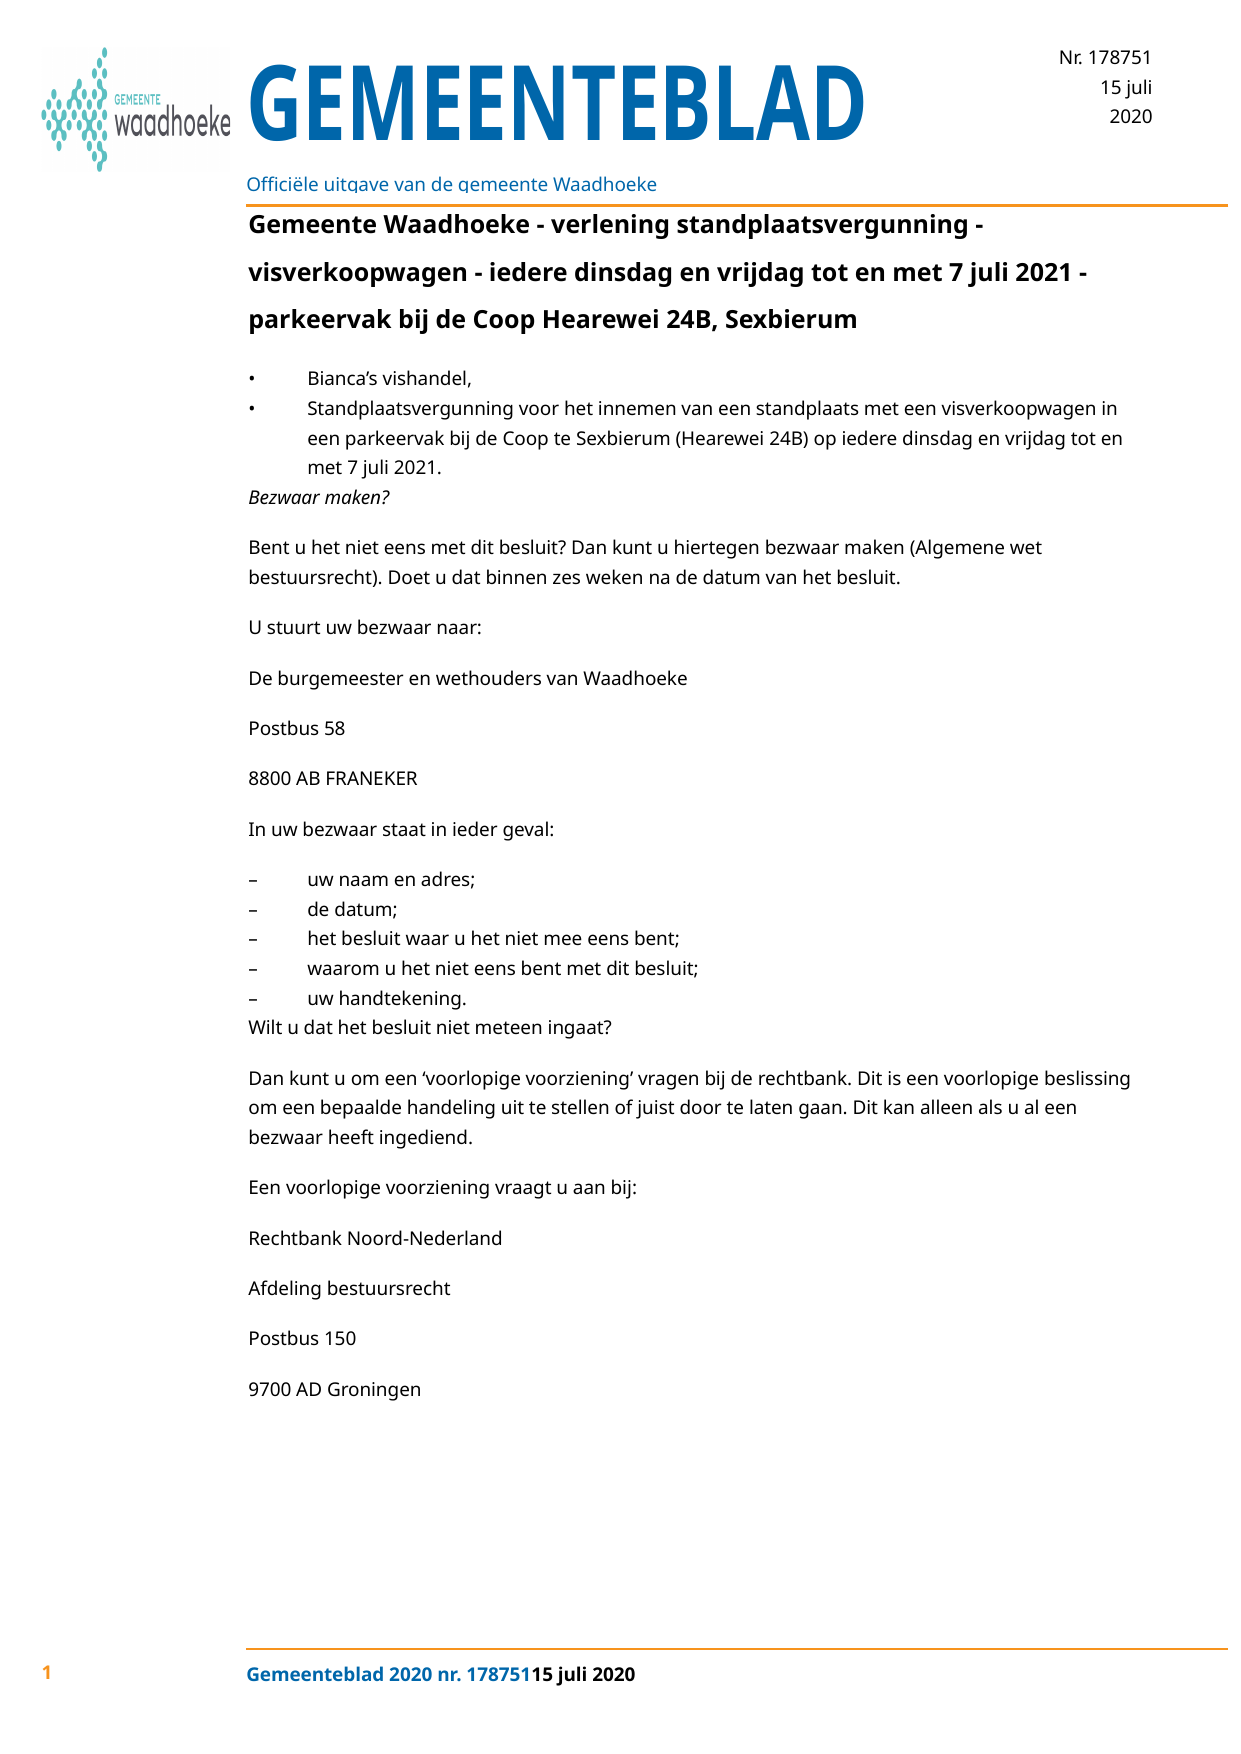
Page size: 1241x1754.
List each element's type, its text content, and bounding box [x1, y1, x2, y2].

list de datum; [248, 896, 1152, 922]
text Gemeente Waadhoeke - verlening standplaatsvergunning - visverkoopwagen - iedere dinsdag en vrijdag tot en met 7 juli 2021 - parkeervak bij de Coop Hearewei 24B, Sexbierum [248, 207, 1152, 336]
text 8800 AB FRANEKER [248, 766, 1152, 791]
text Postbus 58 [248, 715, 1152, 741]
text Wilt u dat het besluit niet meteen ingaat? [248, 1014, 1152, 1040]
text U stuurt uw bezwaar naar: [248, 614, 1152, 640]
list Standplaatsvergunning voor het innemen van een standplaats met een visverkoopwagen in een parkeervak bij de Coop te Sexbierum (Hearewei 24B) op iedere dinsdag en vrijdag tot en met 7 juli 2021. [248, 395, 1152, 480]
text Bent u het niet eens met dit besluit? Dan kunt u hiertegen bezwaar maken (Algemene wet bestuursrecht). Doet u dat binnen zes weken na de datum van het besluit. [248, 534, 1152, 589]
picture [41, 47, 231, 172]
list Bianca’s vishandel, [248, 366, 1152, 391]
text Dan kunt u om een ‘voorlopige voorziening’ vragen bij de rechtbank. Dit is een voorlopige beslissing om een bepaalde handeling uit te stellen of juist door te laten gaan. Dit kan alleen als u al een bezwaar heeft ingediend. [248, 1065, 1152, 1149]
text Rechtbank Noord-Nederland [248, 1225, 1152, 1250]
list uw handtekening. [248, 985, 1152, 1010]
list waarom u het niet eens bent met dit besluit; [248, 955, 1152, 981]
text Een voorlopige voorziening vraagt u aan bij: [248, 1174, 1152, 1200]
text 9700 AD Groningen [248, 1376, 1152, 1402]
list het besluit waar u het niet mee eens bent; [248, 926, 1152, 951]
text Postbus 150 [248, 1326, 1152, 1351]
text In uw bezwaar staat in ieder geval: [248, 816, 1152, 842]
text De burgemeester en wethouders van Waadhoeke [248, 665, 1152, 690]
text Afdeling bestuursrecht [248, 1275, 1152, 1301]
text Bezwaar maken? [248, 484, 1152, 509]
list uw naam en adres; [248, 866, 1152, 892]
